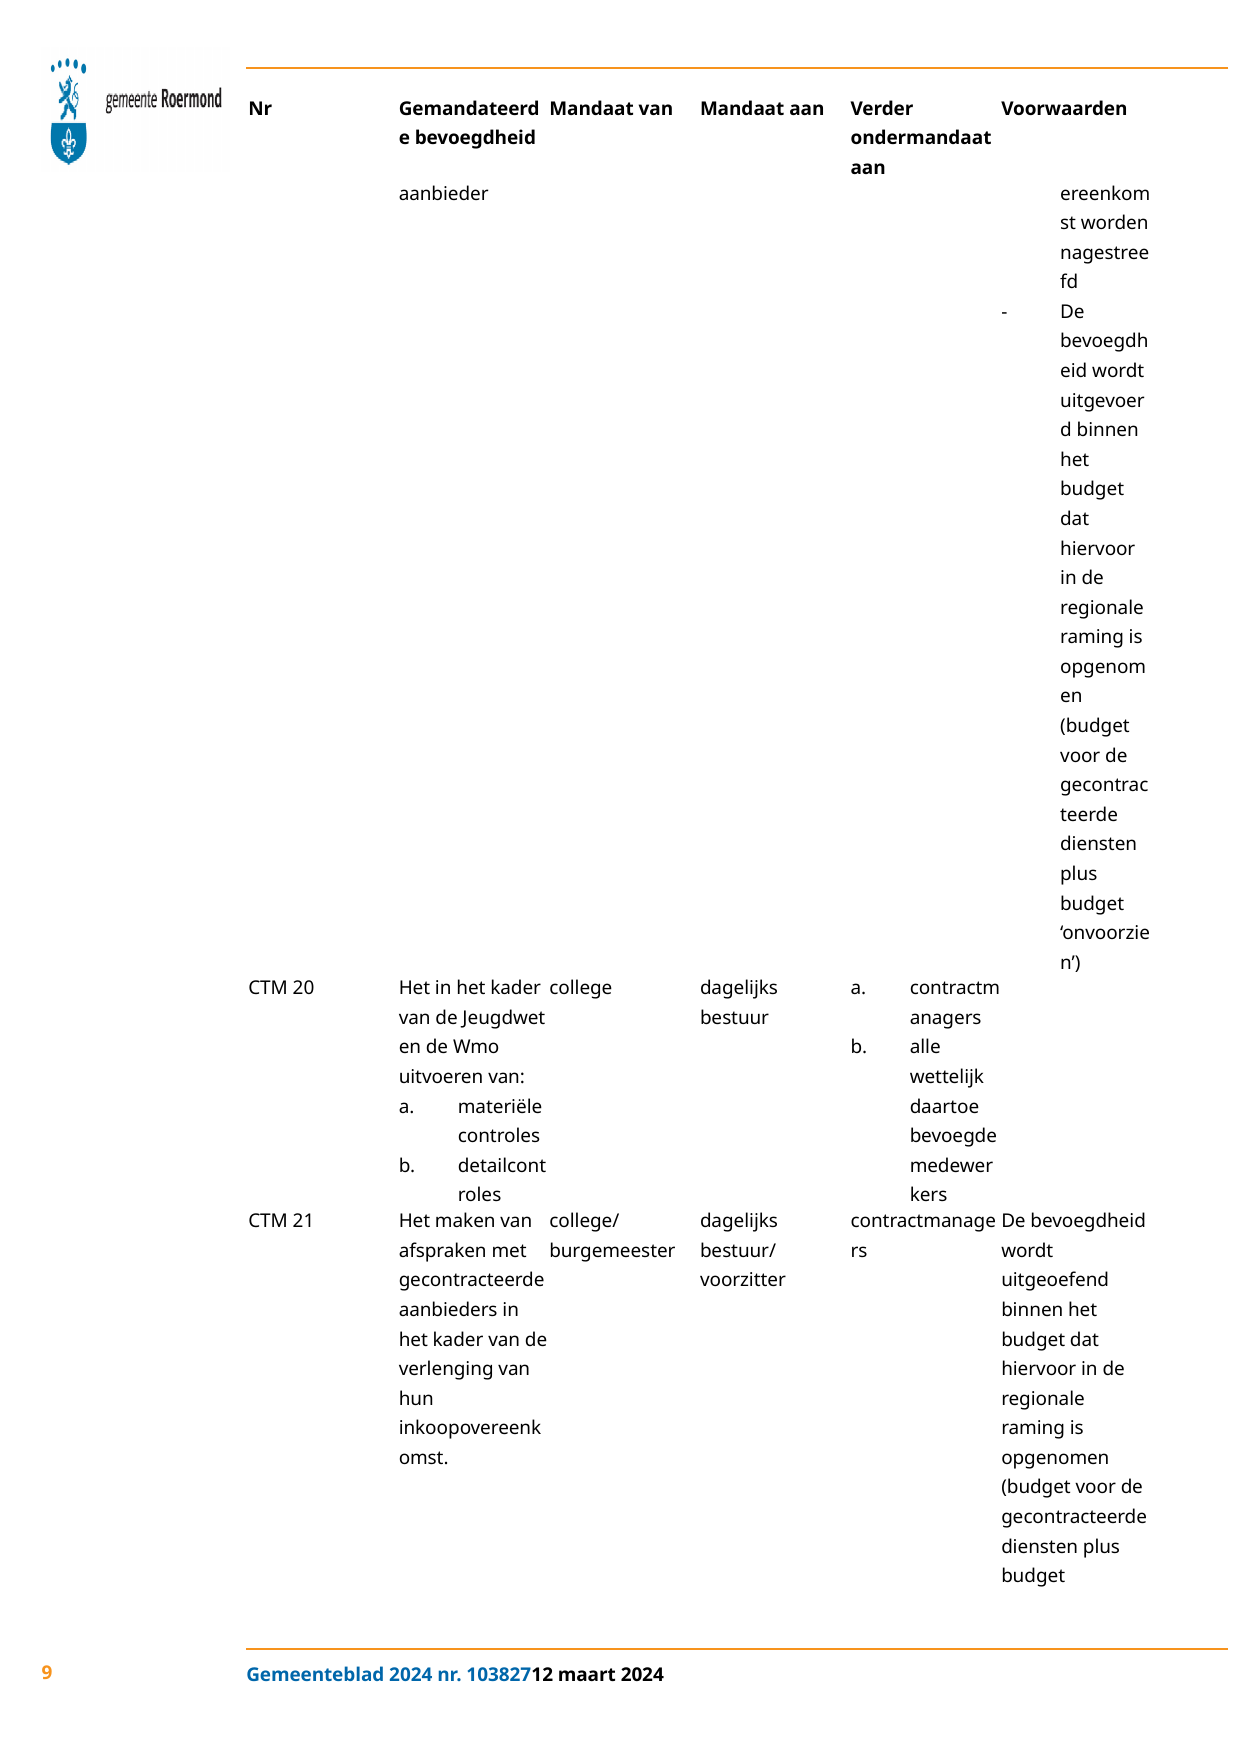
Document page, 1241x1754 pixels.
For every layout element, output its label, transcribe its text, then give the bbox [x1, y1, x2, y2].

table_cell Het in het kader van de Jeugdwet en de Wmo uitvoeren van: materiële controles detailcontroles [399, 975, 549, 1207]
table_header Mandaat aan [700, 95, 850, 180]
table_cell [850, 180, 1001, 974]
table_cell dagelijks bestuur/ voorzitter [700, 1208, 850, 1588]
picture [41, 47, 231, 172]
table_cell Het maken van afspraken met gecontracteerde aanbieders in het kader van de verlenging van hun inkoopovereenkomst. [399, 1208, 549, 1588]
table_header Verder ondermandaat aan [850, 95, 1001, 180]
table_cell [549, 180, 700, 974]
table_header Mandaat van [549, 95, 700, 180]
table_cell college/ burgemeester [549, 1208, 700, 1588]
table_cell CTM 20 [248, 975, 398, 1207]
table_header Gemandateerde bevoegdheid [399, 95, 549, 180]
table_cell [248, 180, 398, 974]
table_header Nr [248, 95, 398, 180]
table_cell college [549, 975, 700, 1207]
table_cell [1001, 975, 1152, 1207]
table_cell contractmanagers [850, 1208, 1001, 1588]
table_cell CTM 21 [248, 1208, 398, 1588]
table_cell [700, 180, 850, 974]
table_header Voorwaarden [1001, 95, 1152, 180]
table_cell De bevoegdheid wordt uitgeoefend binnen het budget dat hiervoor in de regionale raming is opgenomen (budget voor de gecontracteerde diensten plus budget [1001, 1208, 1152, 1588]
table_cell dagelijks bestuur [700, 975, 850, 1207]
table_cell aanbieder [399, 180, 549, 974]
table_cell ereenkomst worden nagestreefd De bevoegdheid wordt uitgevoerd binnen het budget dat hiervoor in de regionale raming is opgenomen (budget voor de gecontracteerde diensten plus budget ‘onvoorzien’) [1001, 180, 1152, 974]
table_cell contractmanagers alle wettelijk daartoe bevoegde medewerkers [850, 975, 1001, 1207]
